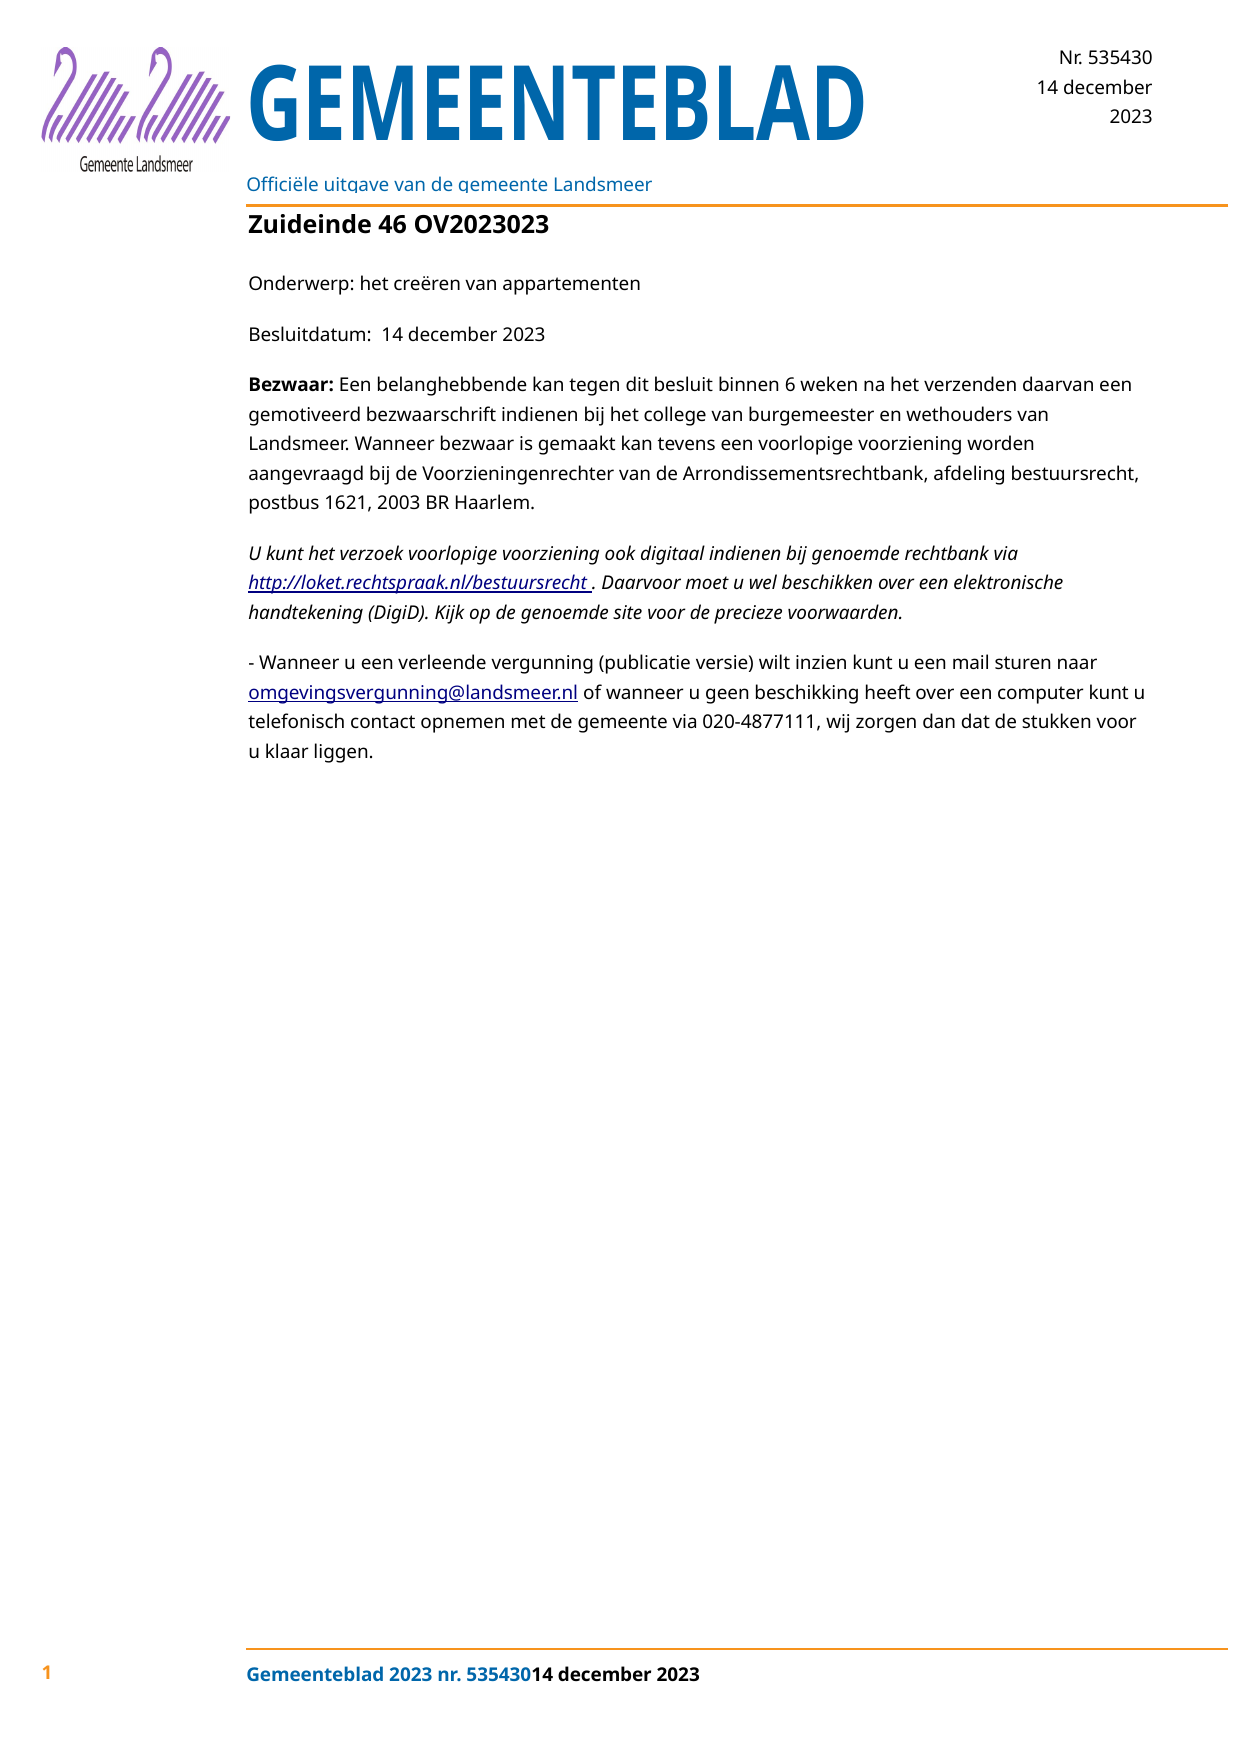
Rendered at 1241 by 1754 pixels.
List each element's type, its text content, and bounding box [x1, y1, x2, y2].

picture [41, 47, 231, 172]
text U kunt het verzoek voorlopige voorziening ook digitaal indienen bij genoemde rechtbank via http://loket.rechtspraak.nl/bestuursrecht . Daarvoor moet u wel beschikken over een elektronische handtekening (DigiD). Kijk op de genoemde site voor de precieze voorwaarden. [248, 540, 1152, 625]
text Besluitdatum: 14 december 2023 [248, 321, 1152, 346]
text Onderwerp: het creëren van appartementen [248, 270, 1152, 296]
text - Wanneer u een verleende vergunning (publicatie versie) wilt inzien kunt u een mail sturen naar omgevingsvergunning@landsmeer.nl of wanneer u geen beschikking heeft over een computer kunt u telefonisch contact opnemen met de gemeente via 020-4877111, wij zorgen dan dat de stukken voor u klaar liggen. [248, 649, 1152, 764]
text Bezwaar: Een belanghebbende kan tegen dit besluit binnen 6 weken na het verzenden daarvan een gemotiveerd bezwaarschrift indienen bij het college van burgemeester en wethouders van Landsmeer. Wanneer bezwaar is gemaakt kan tevens een voorlopige voorziening worden aangevraagd bij de Voorzieningenrechter van de Arrondissementsrechtbank, afdeling bestuursrecht, postbus 1621, 2003 BR Haarlem. [248, 371, 1152, 515]
text Zuideinde 46 OV2023023 [248, 207, 1152, 241]
